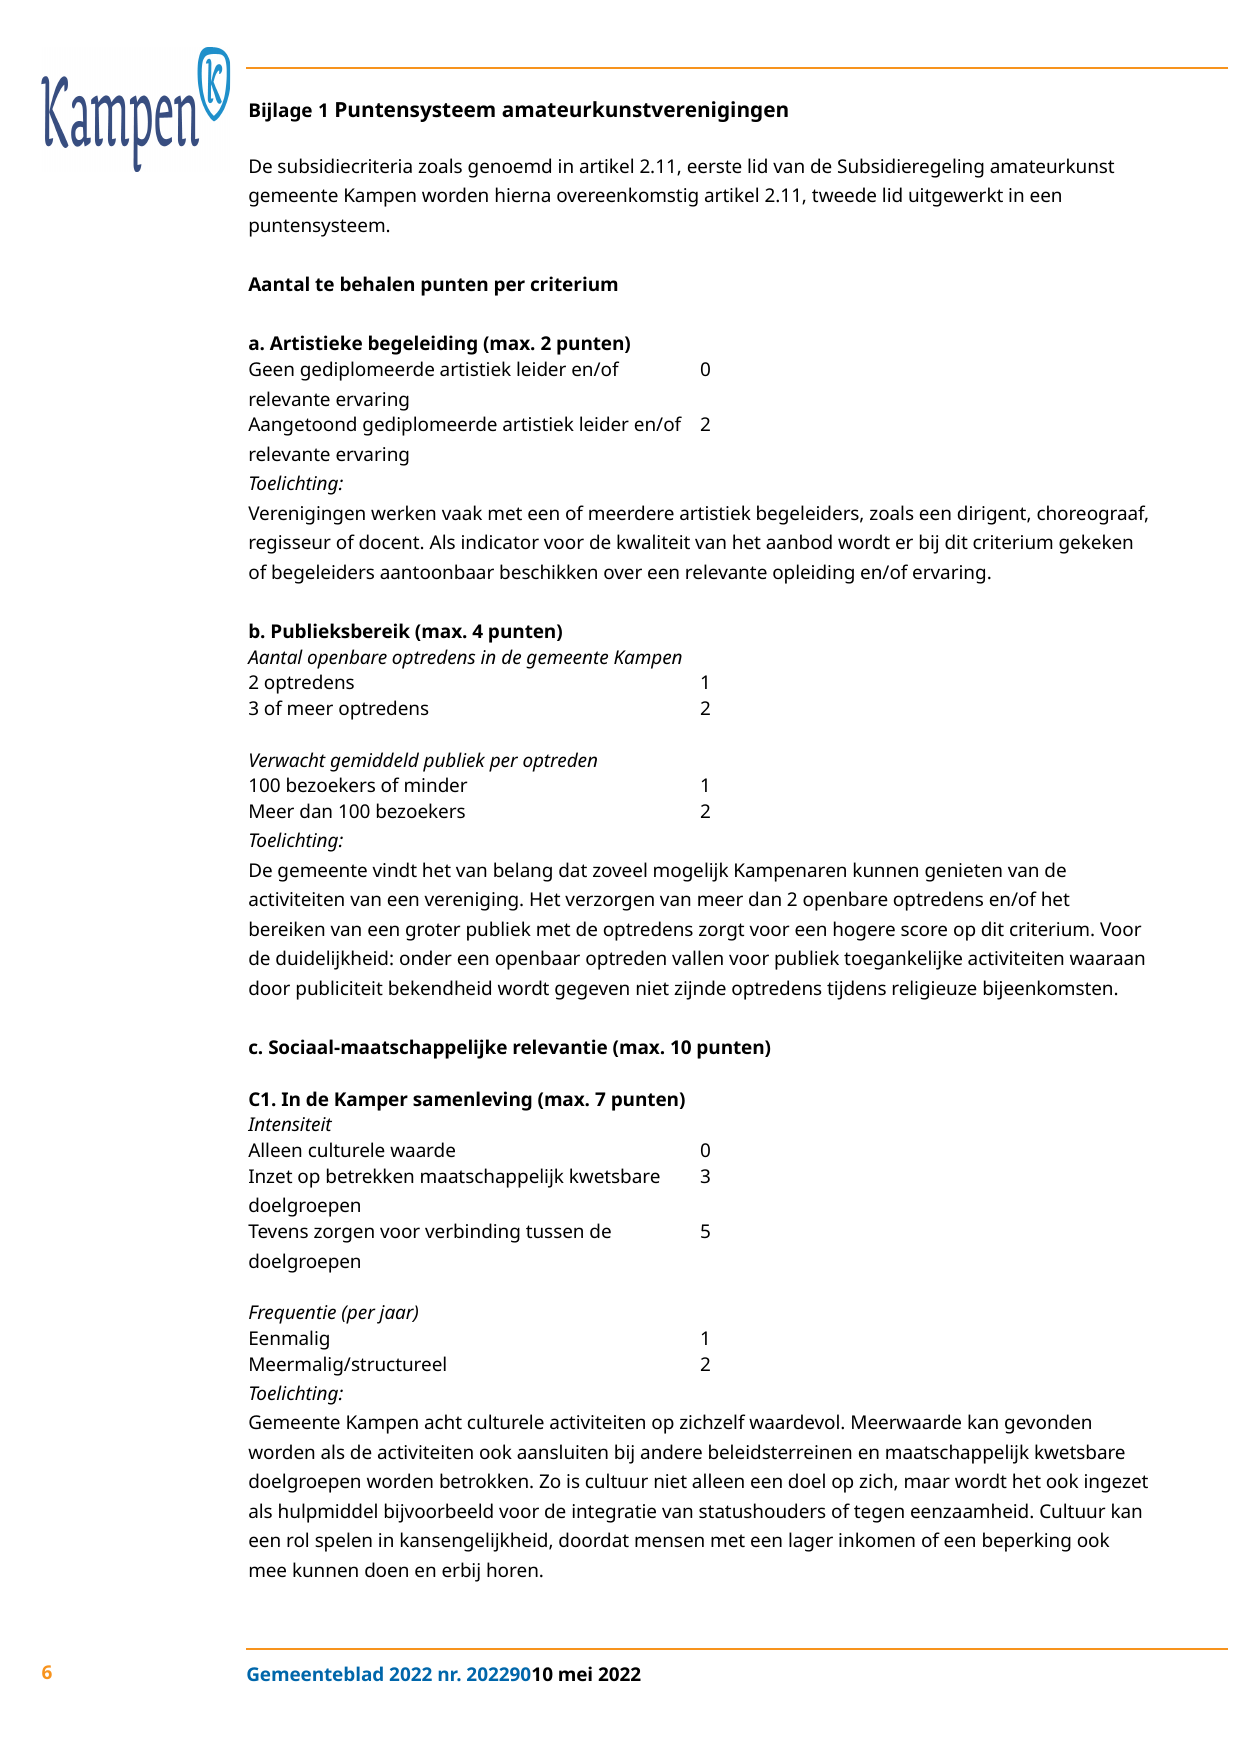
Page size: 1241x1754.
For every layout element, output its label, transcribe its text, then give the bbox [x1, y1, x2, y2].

table_cell 1 [700, 1325, 1152, 1351]
text Toelichting: [248, 1380, 1152, 1406]
table_cell 3 [700, 1163, 1152, 1218]
table_header b. Publieksbereik (max. 4 punten) [248, 618, 1152, 644]
text De subsidiecriteria zoals genoemd in artikel 2.11, eerste lid van de Subsidieregeling amateurkunst gemeente Kampen worden hierna overeenkomstig artikel 2.11, tweede lid uitgewerkt in een puntensysteem. [248, 153, 1152, 238]
table_cell 3 of meer optredens [248, 695, 700, 721]
table_cell [248, 1274, 700, 1299]
table_cell Aangetoond gediplomeerde artistiek leider en/of relevante ervaring [248, 412, 700, 467]
table_cell Meermalig/structureel [248, 1351, 700, 1377]
table_cell 2 [700, 695, 1152, 721]
table_cell Verwacht gemiddeld publiek per optreden [248, 747, 700, 772]
table_cell 100 bezoekers of minder [248, 773, 700, 798]
table_cell Intensiteit [248, 1112, 700, 1137]
table_cell Inzet op betrekken maatschappelijk kwetsbare doelgroepen [248, 1163, 700, 1218]
table_cell 0 [700, 1137, 1152, 1163]
text Bijlage 1 Puntensysteem amateurkunstverenigingen [248, 95, 1152, 123]
table_header a. Artistieke begeleiding (max. 2 punten) [248, 331, 1152, 356]
table_cell Alleen culturele waarde [248, 1137, 700, 1163]
text Gemeente Kampen acht culturele activiteiten op zichzelf waardevol. Meerwaarde kan gevonden worden als de activiteiten ook aansluiten bij andere beleidsterreinen en maatschappelijk kwetsbare doelgroepen worden betrokken. Zo is cultuur niet alleen een doel op zich, maar wordt het ook ingezet als hulpmiddel bijvoorbeeld voor de integratie van statushouders of tegen eenzaamheid. Cultuur kan een rol spelen in kansengelijkheid, doordat mensen met een lager inkomen of een beperking ook mee kunnen doen en erbij horen. [248, 1409, 1152, 1583]
text Aantal te behalen punten per criterium [248, 271, 1152, 297]
picture [41, 47, 231, 172]
table_cell 5 [700, 1218, 1152, 1274]
table_cell 1 [700, 670, 1152, 695]
table_cell [248, 1060, 700, 1086]
table_cell [700, 1299, 1152, 1325]
table_cell Geen gediplomeerde artistiek leider en/of relevante ervaring [248, 356, 700, 412]
table_header c. Sociaal-maatschappelijke relevantie (max. 10 punten) [248, 1034, 1152, 1060]
table_cell Aantal openbare optredens in de gemeente Kampen [248, 644, 1152, 669]
table_cell [700, 1274, 1152, 1299]
table_cell [248, 721, 700, 747]
table_cell [700, 1112, 1152, 1137]
table_cell 0 [700, 356, 1152, 412]
table_cell C1. In de Kamper samenleving (max. 7 punten) [248, 1086, 1152, 1112]
table_cell 2 optredens [248, 670, 700, 695]
table_cell Eenmalig [248, 1325, 700, 1351]
text Toelichting: [248, 827, 1152, 853]
table_cell Meer dan 100 bezoekers [248, 798, 700, 824]
table_cell 2 [700, 412, 1152, 467]
text De gemeente vindt het van belang dat zoveel mogelijk Kampenaren kunnen genieten van de activiteiten van een vereniging. Het verzorgen van meer dan 2 openbare optredens en/of het bereiken van een groter publiek met de optredens zorgt voor een hogere score op dit criterium. Voor de duidelijkheid: onder een openbaar optreden vallen voor publiek toegankelijke activiteiten waaraan door publiciteit bekendheid wordt gegeven niet zijnde optredens tijdens religieuze bijeenkomsten. [248, 857, 1152, 1001]
table_cell [700, 1060, 1152, 1086]
text Toelichting: [248, 470, 1152, 496]
table_cell 2 [700, 1351, 1152, 1377]
table_cell 2 [700, 798, 1152, 824]
text Verenigingen werken vaak met een of meerdere artistiek begeleiders, zoals een dirigent, choreograaf, regisseur of docent. Als indicator voor de kwaliteit van het aanbod wordt er bij dit criterium gekeken of begeleiders aantoonbaar beschikken over een relevante opleiding en/of ervaring. [248, 500, 1152, 584]
table_cell 1 [700, 773, 1152, 798]
table_cell Frequentie (per jaar) [248, 1299, 700, 1325]
table_cell [700, 747, 1152, 772]
table_cell [700, 721, 1152, 747]
table_cell Tevens zorgen voor verbinding tussen de doelgroepen [248, 1218, 700, 1274]
